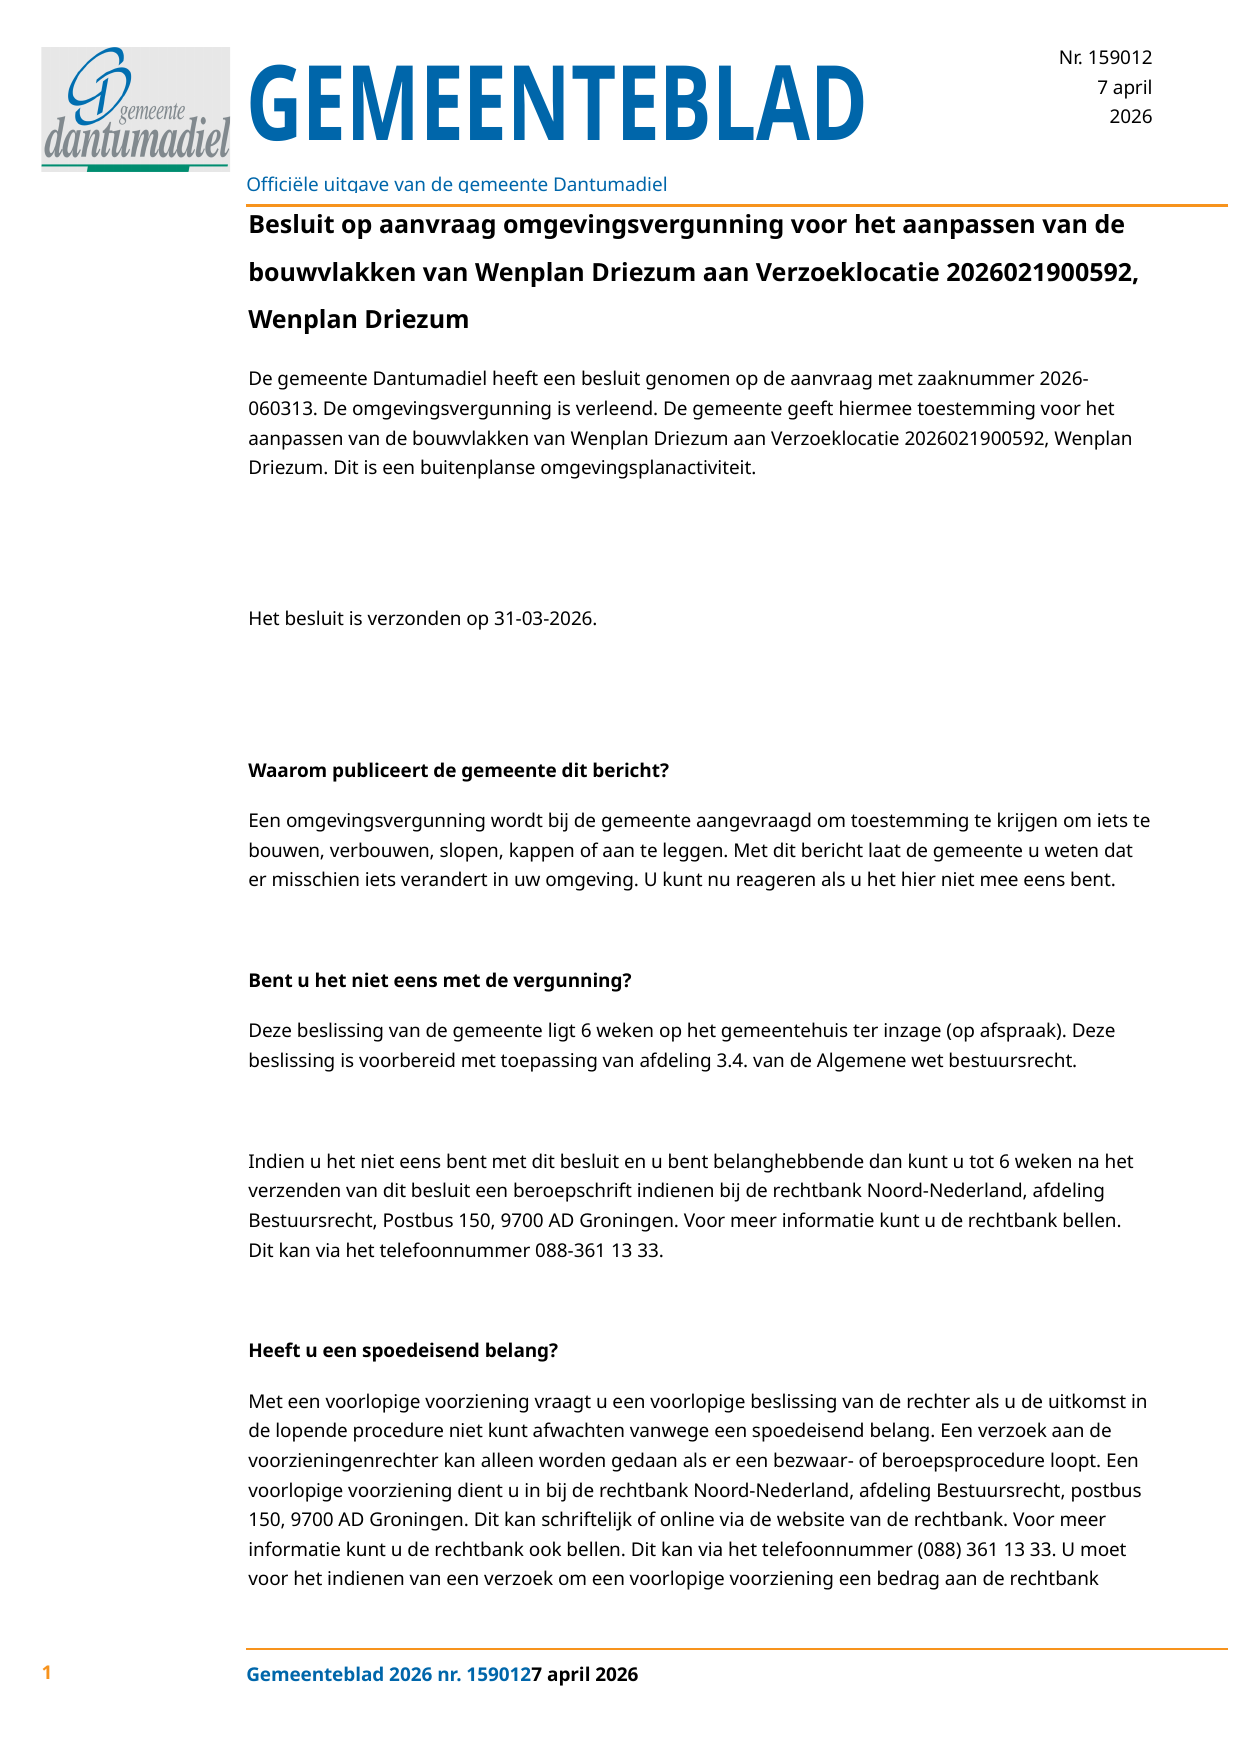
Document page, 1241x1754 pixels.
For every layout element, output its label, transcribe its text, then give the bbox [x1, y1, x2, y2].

text Heeft u een spoedeisend belang? [248, 1338, 1152, 1363]
picture [41, 47, 231, 172]
text Bent u het niet eens met de vergunning? [248, 967, 1152, 993]
text Met een voorlopige voorziening vraagt u een voorlopige beslissing van de rechter als u de uitkomst in de lopende procedure niet kunt afwachten vanwege een spoedeisend belang. Een verzoek aan de voorzieningenrechter kan alleen worden gedaan als er een bezwaar- of beroepsprocedure loopt. Een voorlopige voorziening dient u in bij de rechtbank Noord-Nederland, afdeling Bestuursrecht, postbus 150, 9700 AD Groningen. Dit kan schriftelijk of online via de website van de rechtbank. Voor meer informatie kunt u de rechtbank ook bellen. Dit kan via het telefoonnummer (088) 361 13 33. U moet voor het indienen van een verzoek om een voorlopige voorziening een bedrag aan de rechtbank [248, 1388, 1152, 1591]
text De gemeente Dantumadiel heeft een besluit genomen op de aanvraag met zaaknummer 2026-060313. De omgevingsvergunning is verleend. De gemeente geeft hiermee toestemming voor het aanpassen van de bouwvlakken van Wenplan Driezum aan Verzoeklocatie 2026021900592, Wenplan Driezum. Dit is een buitenplanse omgevingsplanactiviteit. [248, 366, 1152, 480]
text Het besluit is verzonden op 31-03-2026. [248, 606, 1152, 631]
text Indien u het niet eens bent met dit besluit en u bent belanghebbende dan kunt u tot 6 weken na het verzenden van dit besluit een beroepschrift indienen bij de rechtbank Noord-Nederland, afdeling Bestuursrecht, Postbus 150, 9700 AD Groningen. Voor meer informatie kunt u de rechtbank bellen. Dit kan via het telefoonnummer 088-361 13 33. [248, 1148, 1152, 1262]
text Besluit op aanvraag omgevingsvergunning voor het aanpassen van de bouwvlakken van Wenplan Driezum aan Verzoeklocatie 2026021900592, Wenplan Driezum [248, 207, 1152, 336]
text Waarom publiceert de gemeente dit bericht? [248, 757, 1152, 782]
text Deze beslissing van de gemeente ligt 6 weken op het gemeentehuis ter inzage (op afspraak). Deze beslissing is voorbereid met toepassing van afdeling 3.4. van de Algemene wet bestuursrecht. [248, 1018, 1152, 1073]
text Een omgevingsvergunning wordt bij de gemeente aangevraagd om toestemming te krijgen om iets te bouwen, verbouwen, slopen, kappen of aan te leggen. Met dit bericht laat de gemeente u weten dat er misschien iets verandert in uw omgeving. U kunt nu reageren als u het hier niet mee eens bent. [248, 807, 1152, 892]
